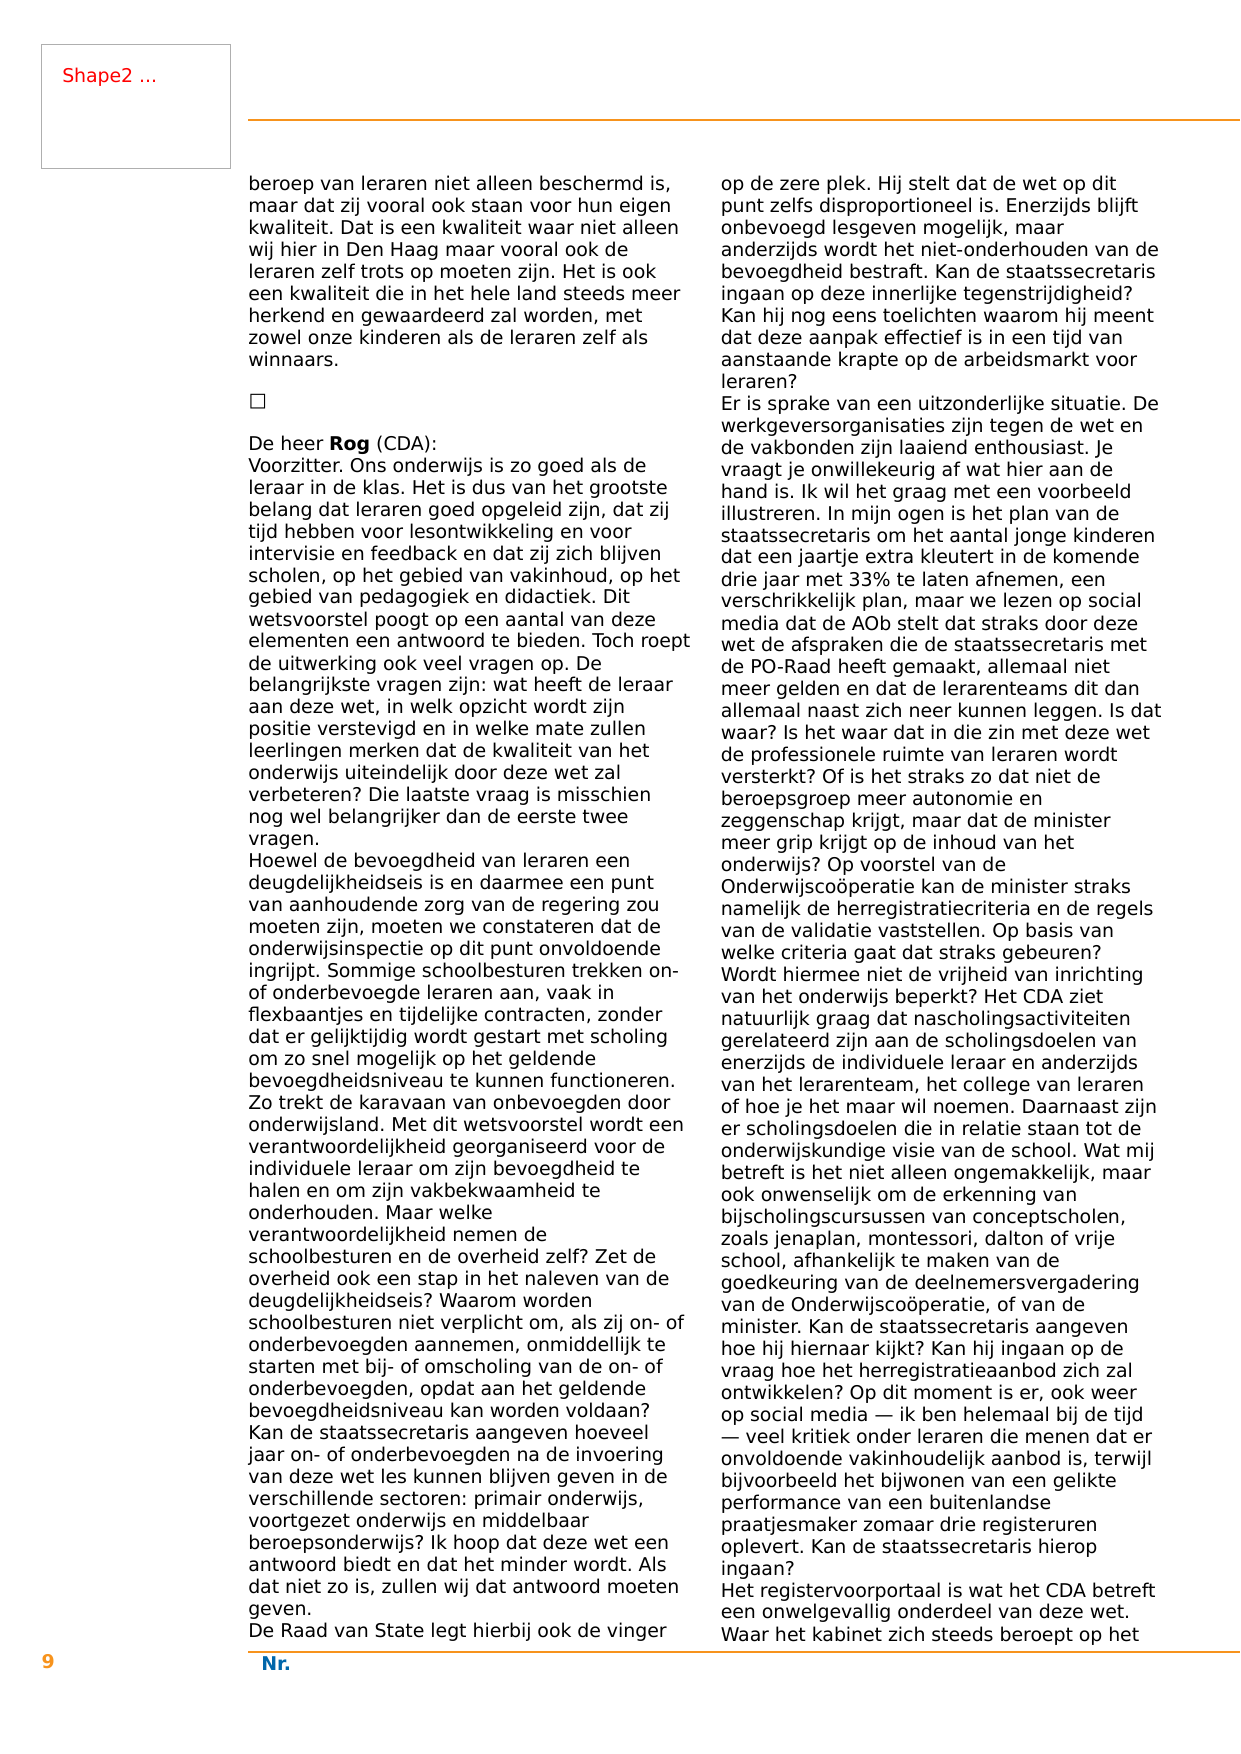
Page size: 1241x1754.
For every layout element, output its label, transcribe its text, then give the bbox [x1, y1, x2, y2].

text De Raad van State legt hierbij ook de vinger [248, 1619, 691, 1641]
text beroep van leraren niet alleen beschermd is, maar dat zij vooral ook staan voor hun eigen kwaliteit. Dat is een kwaliteit waar niet alleen wij hier in Den Haag maar vooral ook de leraren zelf trots op moeten zijn. Het is ook een kwaliteit die in het hele land steeds meer herkend en gewaardeerd zal worden, met zowel onze kinderen als de leraren zelf als winnaars. [248, 173, 691, 371]
text Voorzitter. Ons onderwijs is zo goed als de leraar in de klas. Het is dus van het grootste belang dat leraren goed opgeleid zijn, dat zij tijd hebben voor lesontwikkeling en voor intervisie en feedback en dat zij zich blijven scholen, op het gebied van vakinhoud, op het gebied van pedagogiek en didactiek. Dit wetsvoorstel poogt op een aantal van deze elementen een antwoord te bieden. Toch roept de uitwerking ook veel vragen op. De belangrijkste vragen zijn: wat heeft de leraar aan deze wet, in welk opzicht wordt zijn positie verstevigd en in welke mate zullen leerlingen merken dat de kwaliteit van het onderwijs uiteindelijk door deze wet zal verbeteren? Die laatste vraag is misschien nog wel belangrijker dan de eerste twee vragen. [248, 454, 691, 850]
text De heer Rog (CDA): [248, 433, 691, 454]
text Het registervoorportaal is wat het CDA betreft een onwelgevallig onderdeel van deze wet. Waar het kabinet zich steeds beroept op het [721, 1579, 1163, 1645]
text ⬜ [248, 391, 691, 413]
text Hoewel de bevoegdheid van leraren een deugdelijkheidseis is en daarmee een punt van aanhoudende zorg van de regering zou moeten zijn, moeten we constateren dat de onderwijsinspectie op dit punt onvoldoende ingrijpt. Sommige schoolbesturen trekken on- of onderbevoegde leraren aan, vaak in flexbaantjes en tijdelijke contracten, zonder dat er gelijktijdig wordt gestart met scholing om zo snel mogelijk op het geldende bevoegdheidsniveau te kunnen functioneren. Zo trekt de karavaan van onbevoegden door onderwijsland. Met dit wetsvoorstel wordt een verantwoordelijkheid georganiseerd voor de individuele leraar om zijn bevoegdheid te halen en om zijn vakbekwaamheid te onderhouden. Maar welke verantwoordelijkheid nemen de schoolbesturen en de overheid zelf? Zet de overheid ook een stap in het naleven van de deugdelijkheidseis? Waarom worden schoolbesturen niet verplicht om, als zij on- of onderbevoegden aannemen, onmiddellijk te starten met bij- of omscholing van de on- of onderbevoegden, opdat aan het geldende bevoegdheidsniveau kan worden voldaan? Kan de staatssecretaris aangeven hoeveel jaar on- of onderbevoegden na de invoering van deze wet les kunnen blijven geven in de verschillende sectoren: primair onderwijs, voortgezet onderwijs en middelbaar beroepsonderwijs? Ik hoop dat deze wet een antwoord biedt en dat het minder wordt. Als dat niet zo is, zullen wij dat antwoord moeten geven. [248, 850, 691, 1619]
text Er is sprake van een uitzonderlijke situatie. De werkgeversorganisaties zijn tegen de wet en de vakbonden zijn laaiend enthousiast. Je vraagt je onwillekeurig af wat hier aan de hand is. Ik wil het graag met een voorbeeld illustreren. In mijn ogen is het plan van de staatssecretaris om het aantal jonge kinderen dat een jaartje extra kleutert in de komende drie jaar met 33% te laten afnemen, een verschrikkelijk plan, maar we lezen op social media dat de AOb stelt dat straks door deze wet de afspraken die de staatssecretaris met de PO-Raad heeft gemaakt, allemaal niet meer gelden en dat de lerarenteams dit dan allemaal naast zich neer kunnen leggen. Is dat waar? Is het waar dat in die zin met deze wet de professionele ruimte van leraren wordt versterkt? Of is het straks zo dat niet de beroepsgroep meer autonomie en zeggenschap krijgt, maar dat de minister meer grip krijgt op de inhoud van het onderwijs? Op voorstel van de Onderwijscoöperatie kan de minister straks namelijk de herregistratiecriteria en de regels van de validatie vaststellen. Op basis van welke criteria gaat dat straks gebeuren? Wordt hiermee niet de vrijheid van inrichting van het onderwijs beperkt? Het CDA ziet natuurlijk graag dat nascholingsactiviteiten gerelateerd zijn aan de scholingsdoelen van enerzijds de individuele leraar en anderzijds van het lerarenteam, het college van leraren of hoe je het maar wil noemen. Daarnaast zijn er scholingsdoelen die in relatie staan tot de onderwijskundige visie van de school. Wat mij betreft is het niet alleen ongemakkelijk, maar ook onwenselijk om de erkenning van bijscholingscursussen van conceptscholen, zoals jenaplan, montessori, dalton of vrije school, afhankelijk te maken van de goedkeuring van de deelnemersvergadering van de Onderwijscoöperatie, of van de minister. Kan de staatssecretaris aangeven hoe hij hiernaar kijkt? Kan hij ingaan op de vraag hoe het herregistratieaanbod zich zal ontwikkelen? Op dit moment is er, ook weer op social media — ik ben helemaal bij de tijd — veel kritiek onder leraren die menen dat er onvoldoende vakinhoudelijk aanbod is, terwijl bijvoorbeeld het bijwonen van een gelikte performance van een buitenlandse praatjesmaker zomaar drie registeruren oplevert. Kan de staatssecretaris hierop ingaan? [721, 393, 1163, 1579]
text op de zere plek. Hij stelt dat de wet op dit punt zelfs disproportioneel is. Enerzijds blijft onbevoegd lesgeven mogelijk, maar anderzijds wordt het niet-onderhouden van de bevoegdheid bestraft. Kan de staatssecretaris ingaan op deze innerlijke tegenstrijdigheid? Kan hij nog eens toelichten waarom hij meent dat deze aanpak effectief is in een tijd van aanstaande krapte op de arbeidsmarkt voor leraren? [721, 173, 1163, 393]
